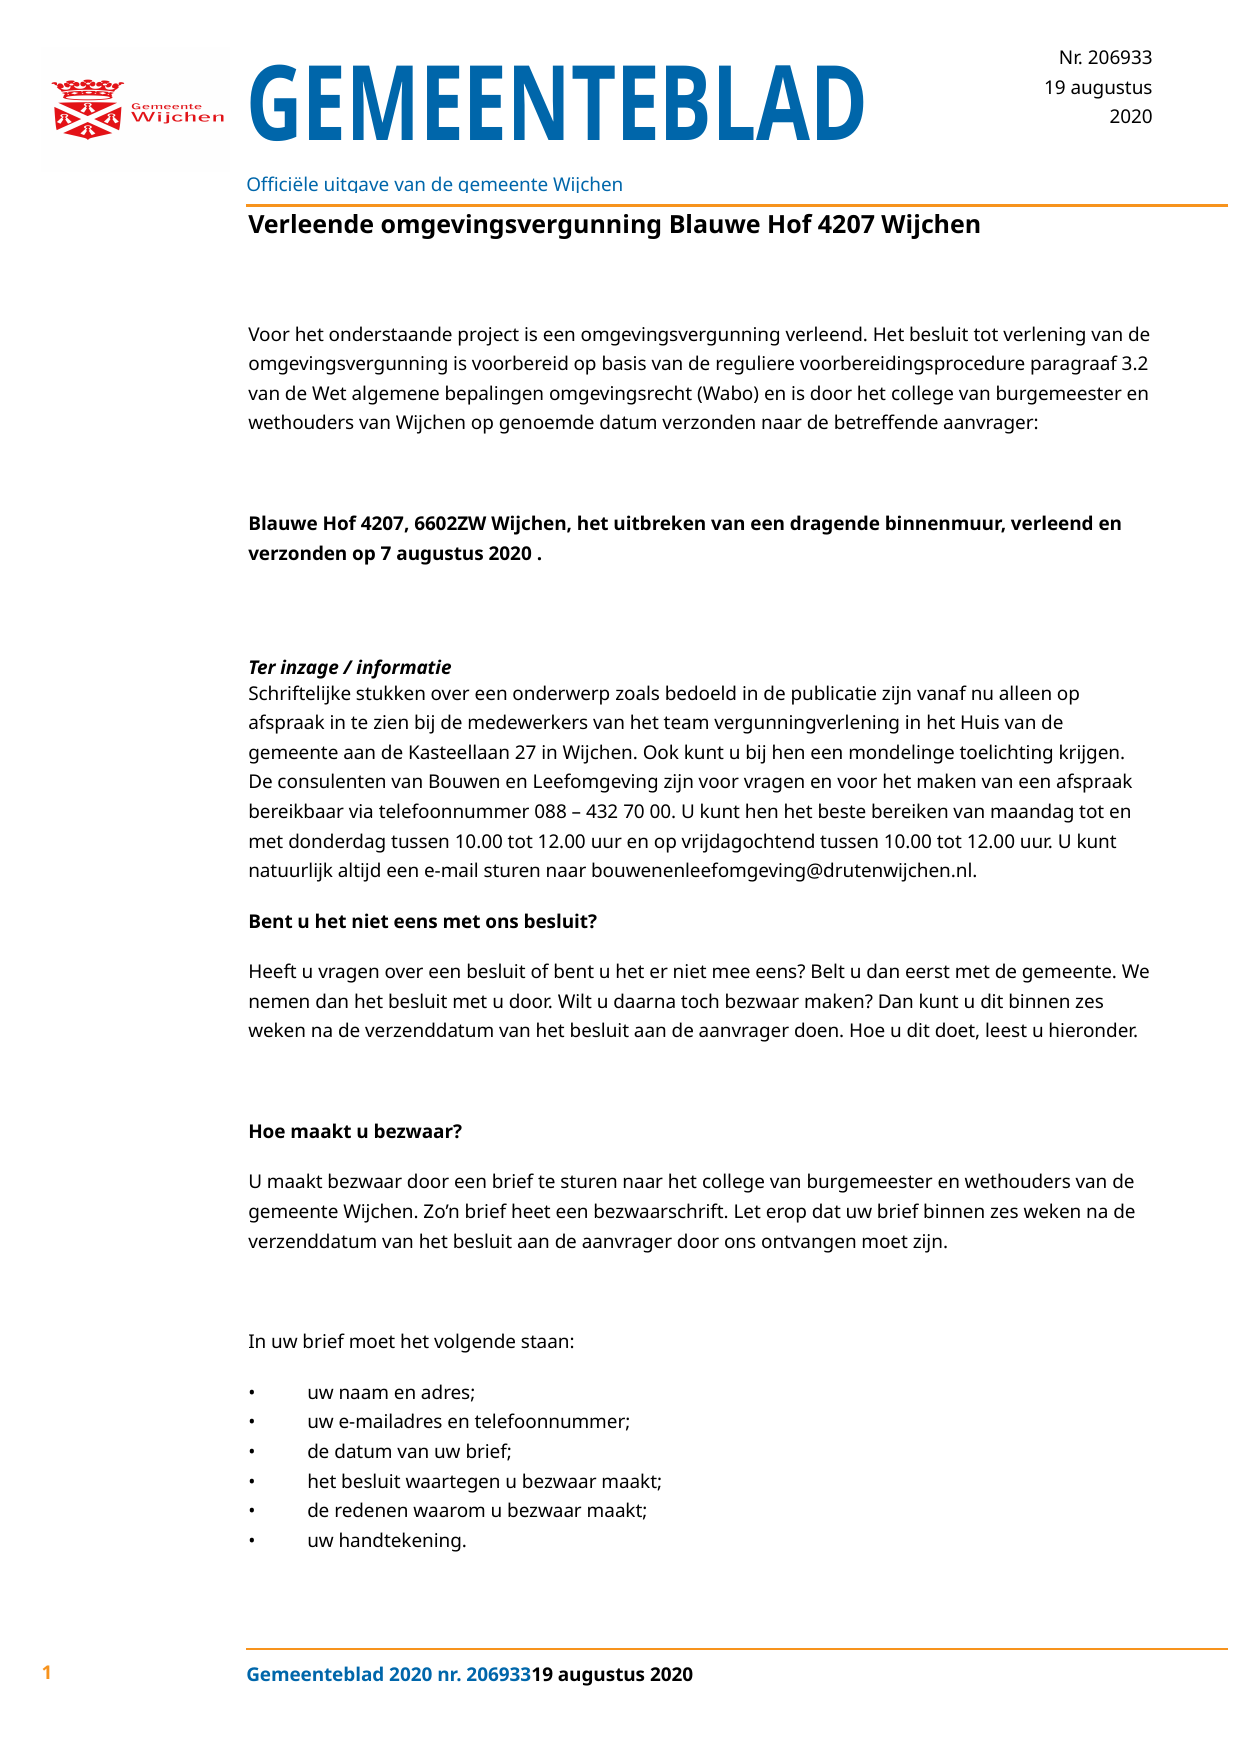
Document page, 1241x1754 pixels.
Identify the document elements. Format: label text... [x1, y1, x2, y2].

text Ter inzage / informatie [248, 654, 1152, 680]
list uw handtekening. [248, 1527, 1152, 1553]
text Bent u het niet eens met ons besluit? [248, 908, 1152, 934]
text Voor het onderstaande project is een omgevingsvergunning verleend. Het besluit tot verlening van de omgevingsvergunning is voorbereid op basis van de reguliere voorbereidingsprocedure paragraaf 3.2 van de Wet algemene bepalingen omgevingsrecht (Wabo) en is door het college van burgemeester en wethouders van Wijchen op genoemde datum verzonden naar de betreffende aanvrager: [248, 321, 1152, 435]
picture [41, 47, 231, 172]
text U maakt bezwaar door een brief te sturen naar het college van burgemeester en wethouders van de gemeente Wijchen. Zo’n brief heet een bezwaarschrift. Let erop dat uw brief binnen zes weken na de verzenddatum van het besluit aan de aanvrager door ons ontvangen moet zijn. [248, 1169, 1152, 1254]
list uw naam en adres; [248, 1379, 1152, 1405]
list uw e-mailadres en telefoonnummer; [248, 1409, 1152, 1434]
text Schriftelijke stukken over een onderwerp zoals bedoeld in de publicatie zijn vanaf nu alleen op afspraak in te zien bij de medewerkers van het team vergunningverlening in het Huis van de gemeente aan de Kasteellaan 27 in Wijchen. Ook kunt u bij hen een mondelinge toelichting krijgen. De consulenten van Bouwen en Leefomgeving zijn voor vragen en voor het maken van een afspraak bereikbaar via telefoonnummer 088 – 432 70 00. U kunt hen het beste bereiken van maandag tot en met donderdag tussen 10.00 tot 12.00 uur en op vrijdagochtend tussen 10.00 tot 12.00 uur. U kunt natuurlijk altijd een e-mail sturen naar bouwenenleefomgeving@drutenwijchen.nl. [248, 680, 1152, 883]
list het besluit waartegen u bezwaar maakt; [248, 1468, 1152, 1494]
text Heeft u vragen over een besluit of bent u het er niet mee eens? Belt u dan eerst met de gemeente. We nemen dan het besluit met u door. Wilt u daarna toch bezwaar maken? Dan kunt u dit binnen zes weken na de verzenddatum van het besluit aan de aanvrager doen. Hoe u dit doet, leest u hieronder. [248, 958, 1152, 1043]
text In uw brief moet het volgende staan: [248, 1329, 1152, 1354]
list de datum van uw brief; [248, 1438, 1152, 1464]
text Verleende omgevingsvergunning Blauwe Hof 4207 Wijchen [248, 207, 1152, 241]
list de redenen waarom u bezwaar maakt; [248, 1497, 1152, 1523]
text Hoe maakt u bezwaar? [248, 1118, 1152, 1144]
text Blauwe Hof 4207, 6602ZW Wijchen, het uitbreken van een dragende binnenmuur, verleend en verzonden op 7 augustus 2020 . [248, 510, 1152, 566]
